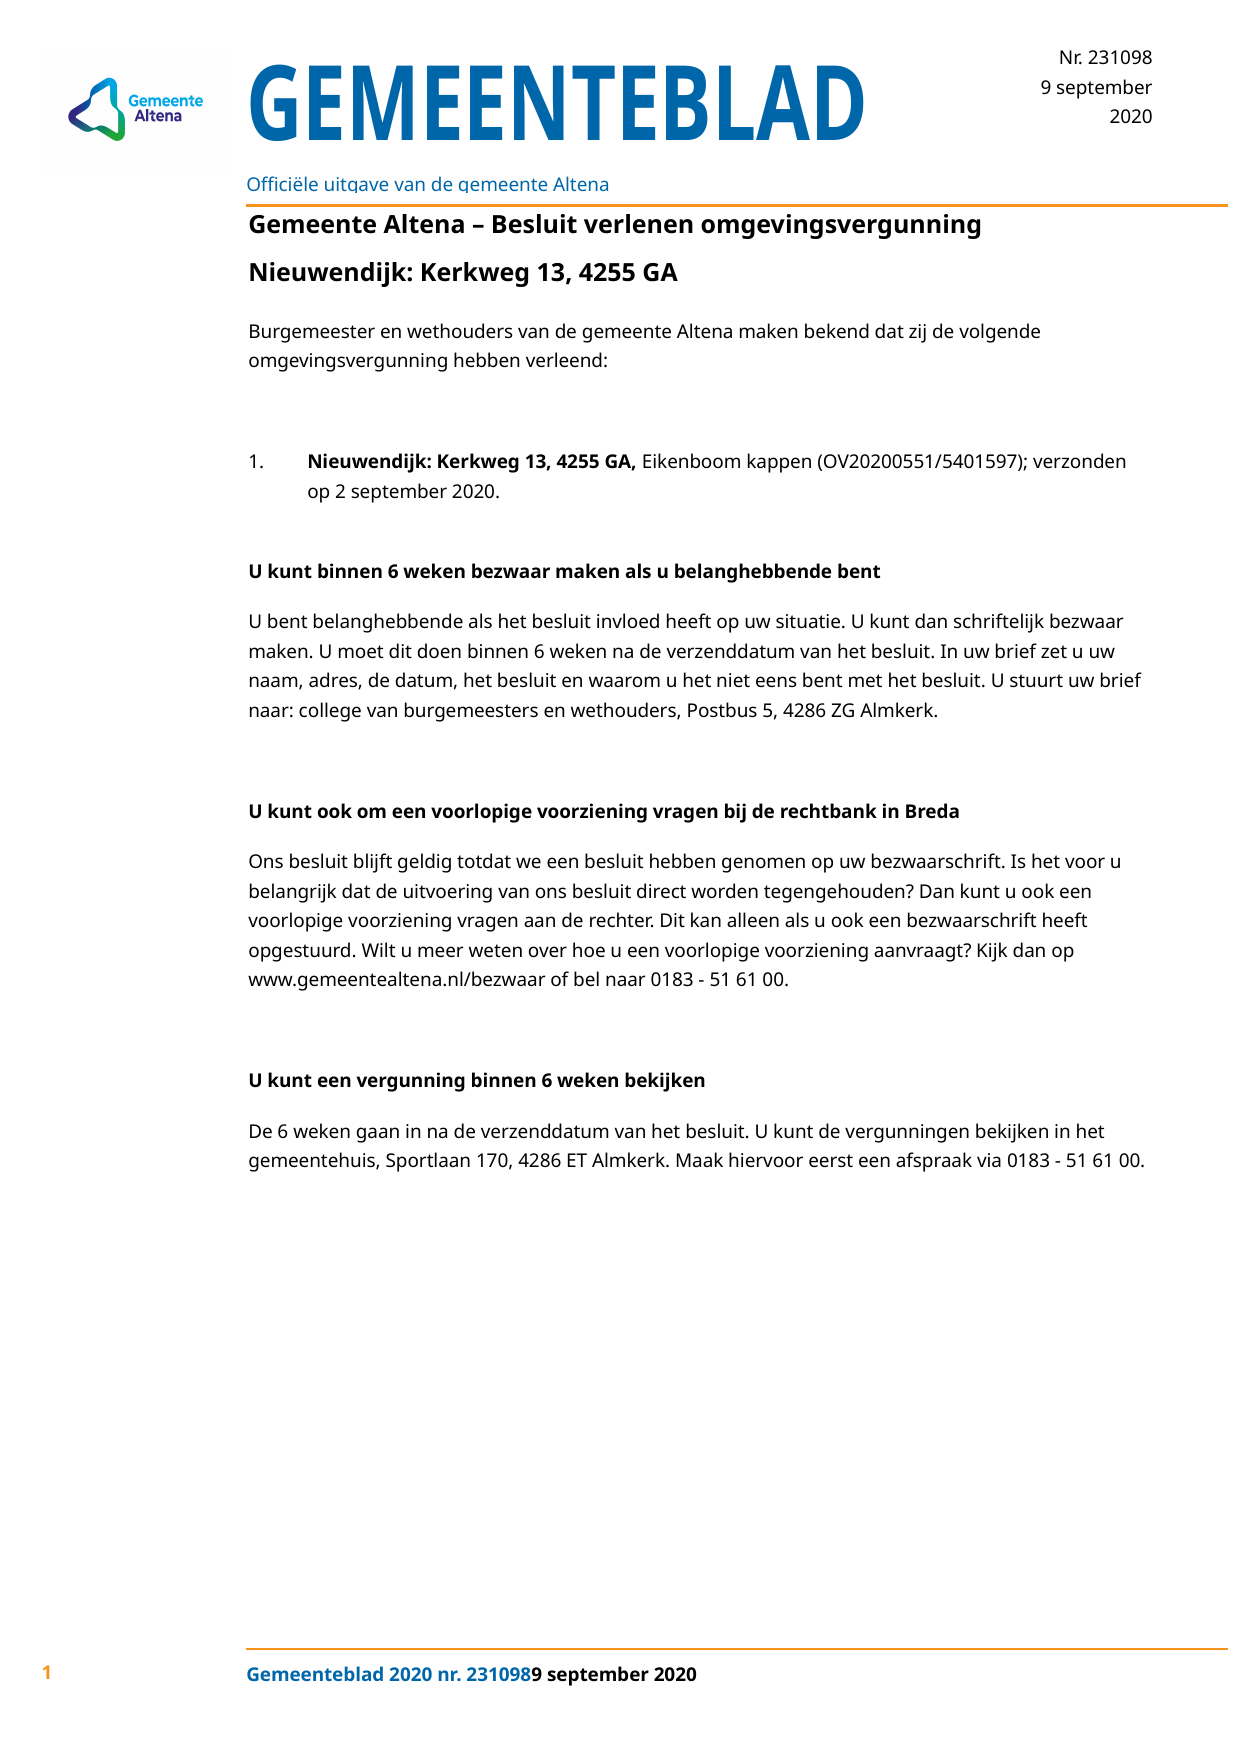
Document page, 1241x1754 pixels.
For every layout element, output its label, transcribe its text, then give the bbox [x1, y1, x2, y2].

text U bent belanghebbende als het besluit invloed heeft op uw situatie. U kunt dan schriftelijk bezwaar maken. U moet dit doen binnen 6 weken na de verzenddatum van het besluit. In uw brief zet u uw naam, adres, de datum, het besluit en waarom u het niet eens bent met het besluit. U stuurt uw brief naar: college van burgemeesters en wethouders, Postbus 5, 4286 ZG Almkerk. [248, 608, 1152, 723]
text Gemeente Altena – Besluit verlenen omgevingsvergunning Nieuwendijk: Kerkweg 13, 4255 GA [248, 207, 1152, 288]
picture [41, 47, 231, 172]
text Burgemeester en wethouders van de gemeente Altena maken bekend dat zij de volgende omgevingsvergunning hebben verleend: [248, 318, 1152, 373]
text U kunt een vergunning binnen 6 weken bekijken [248, 1067, 1152, 1093]
text U kunt ook om een voorlopige voorziening vragen bij de rechtbank in Breda [248, 798, 1152, 824]
list Nieuwendijk: Kerkweg 13, 4255 GA, Eikenboom kappen (OV20200551/5401597); verzonden op 2 september 2020. [248, 448, 1152, 504]
text U kunt binnen 6 weken bezwaar maken als u belanghebbende bent [248, 558, 1152, 584]
text De 6 weken gaan in na de verzenddatum van het besluit. U kunt de vergunningen bekijken in het gemeentehuis, Sportlaan 170, 4286 ET Almkerk. Maak hiervoor eerst een afspraak via 0183 - 51 61 00. [248, 1118, 1152, 1173]
text Ons besluit blijft geldig totdat we een besluit hebben genomen op uw bezwaarschrift. Is het voor u belangrijk dat de uitvoering van ons besluit direct worden tegengehouden? Dan kunt u ook een voorlopige voorziening vragen aan de rechter. Dit kan alleen als u ook een bezwaarschrift heeft opgestuurd. Wilt u meer weten over hoe u een voorlopige voorziening aanvraagt? Kijk dan op www.gemeentealtena.nl/bezwaar of bel naar 0183 - 51 61 00. [248, 848, 1152, 992]
